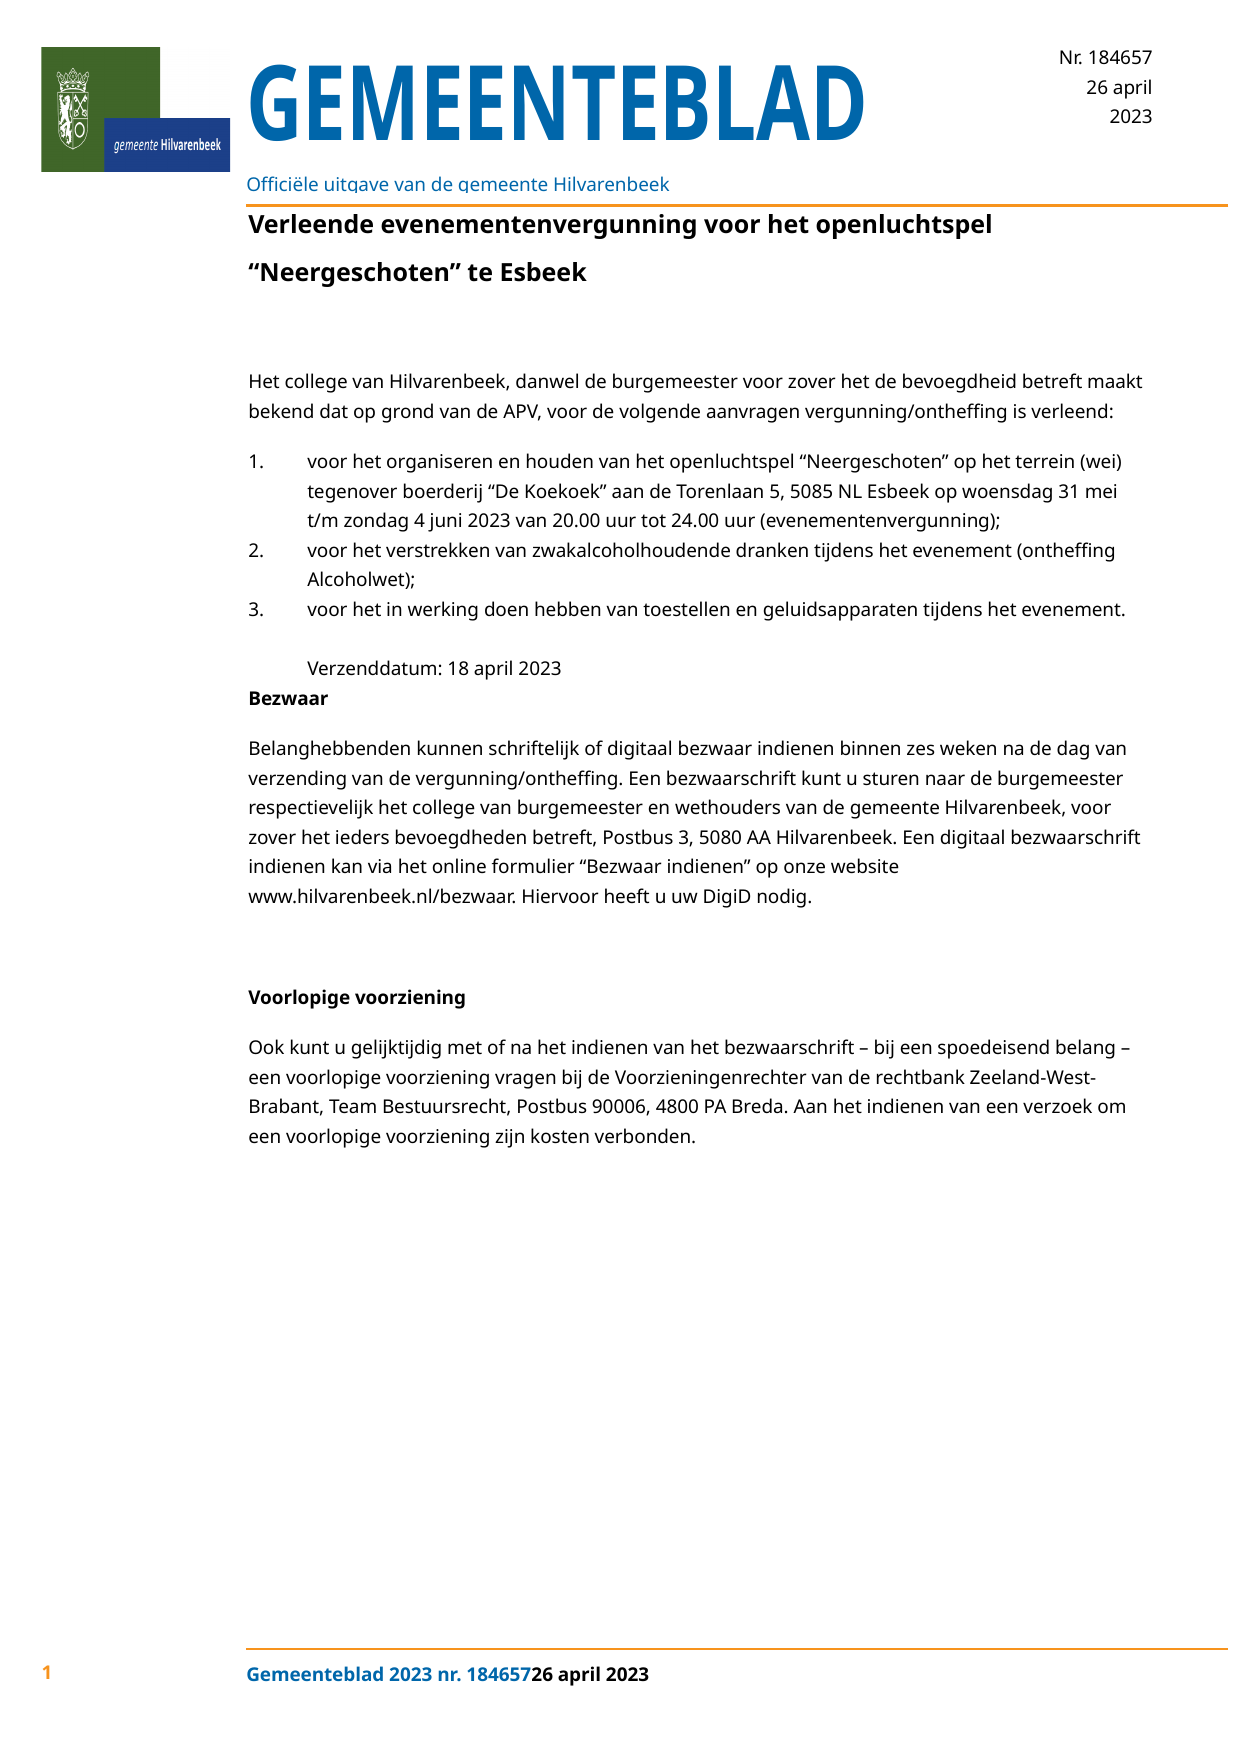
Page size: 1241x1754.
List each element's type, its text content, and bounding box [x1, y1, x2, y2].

text Bezwaar [248, 685, 1152, 711]
list voor het in werking doen hebben van toestellen en geluidsapparaten tijdens het evenement. [248, 596, 1152, 622]
text Het college van Hilvarenbeek, danwel de burgemeester voor zover het de bevoegdheid betreft maakt bekend dat op grond van de APV, voor de volgende aanvragen vergunning/ontheffing is verleend: [248, 368, 1152, 424]
picture [41, 47, 231, 172]
list Verzenddatum: 18 april 2023 [248, 655, 1152, 681]
text Belanghebbenden kunnen schriftelijk of digitaal bezwaar indienen binnen zes weken na de dag van verzending van de vergunning/ontheffing. Een bezwaarschrift kunt u sturen naar de burgemeester respectievelijk het college van burgemeester en wethouders van de gemeente Hilvarenbeek, voor zover het ieders bevoegdheden betreft, Postbus 3, 5080 AA Hilvarenbeek. Een digitaal bezwaarschrift indienen kan via het online formulier “Bezwaar indienen” op onze website www.hilvarenbeek.nl/bezwaar. Hiervoor heeft u uw DigiD nodig. [248, 735, 1152, 909]
text Verleende evenementenvergunning voor het openluchtspel “Neergeschoten” te Esbeek [248, 207, 1152, 288]
list voor het verstrekken van zwakalcoholhoudende dranken tijdens het evenement (ontheffing Alcoholwet); [248, 537, 1152, 592]
list voor het organiseren en houden van het openluchtspel “Neergeschoten” op het terrein (wei) tegenover boerderij “De Koekoek” aan de Torenlaan 5, 5085 NL Esbeek op woensdag 31 mei t/m zondag 4 juni 2023 van 20.00 uur tot 24.00 uur (evenementenvergunning); [248, 448, 1152, 533]
text Voorlopige voorziening [248, 984, 1152, 1010]
text Ook kunt u gelijktijdig met of na het indienen van het bezwaarschrift – bij een spoedeisend belang – een voorlopige voorziening vragen bij de Voorzieningenrechter van de rechtbank Zeeland-West-Brabant, Team Bestuursrecht, Postbus 90006, 4800 PA Breda. Aan het indienen van een verzoek om een voorlopige voorziening zijn kosten verbonden. [248, 1034, 1152, 1149]
